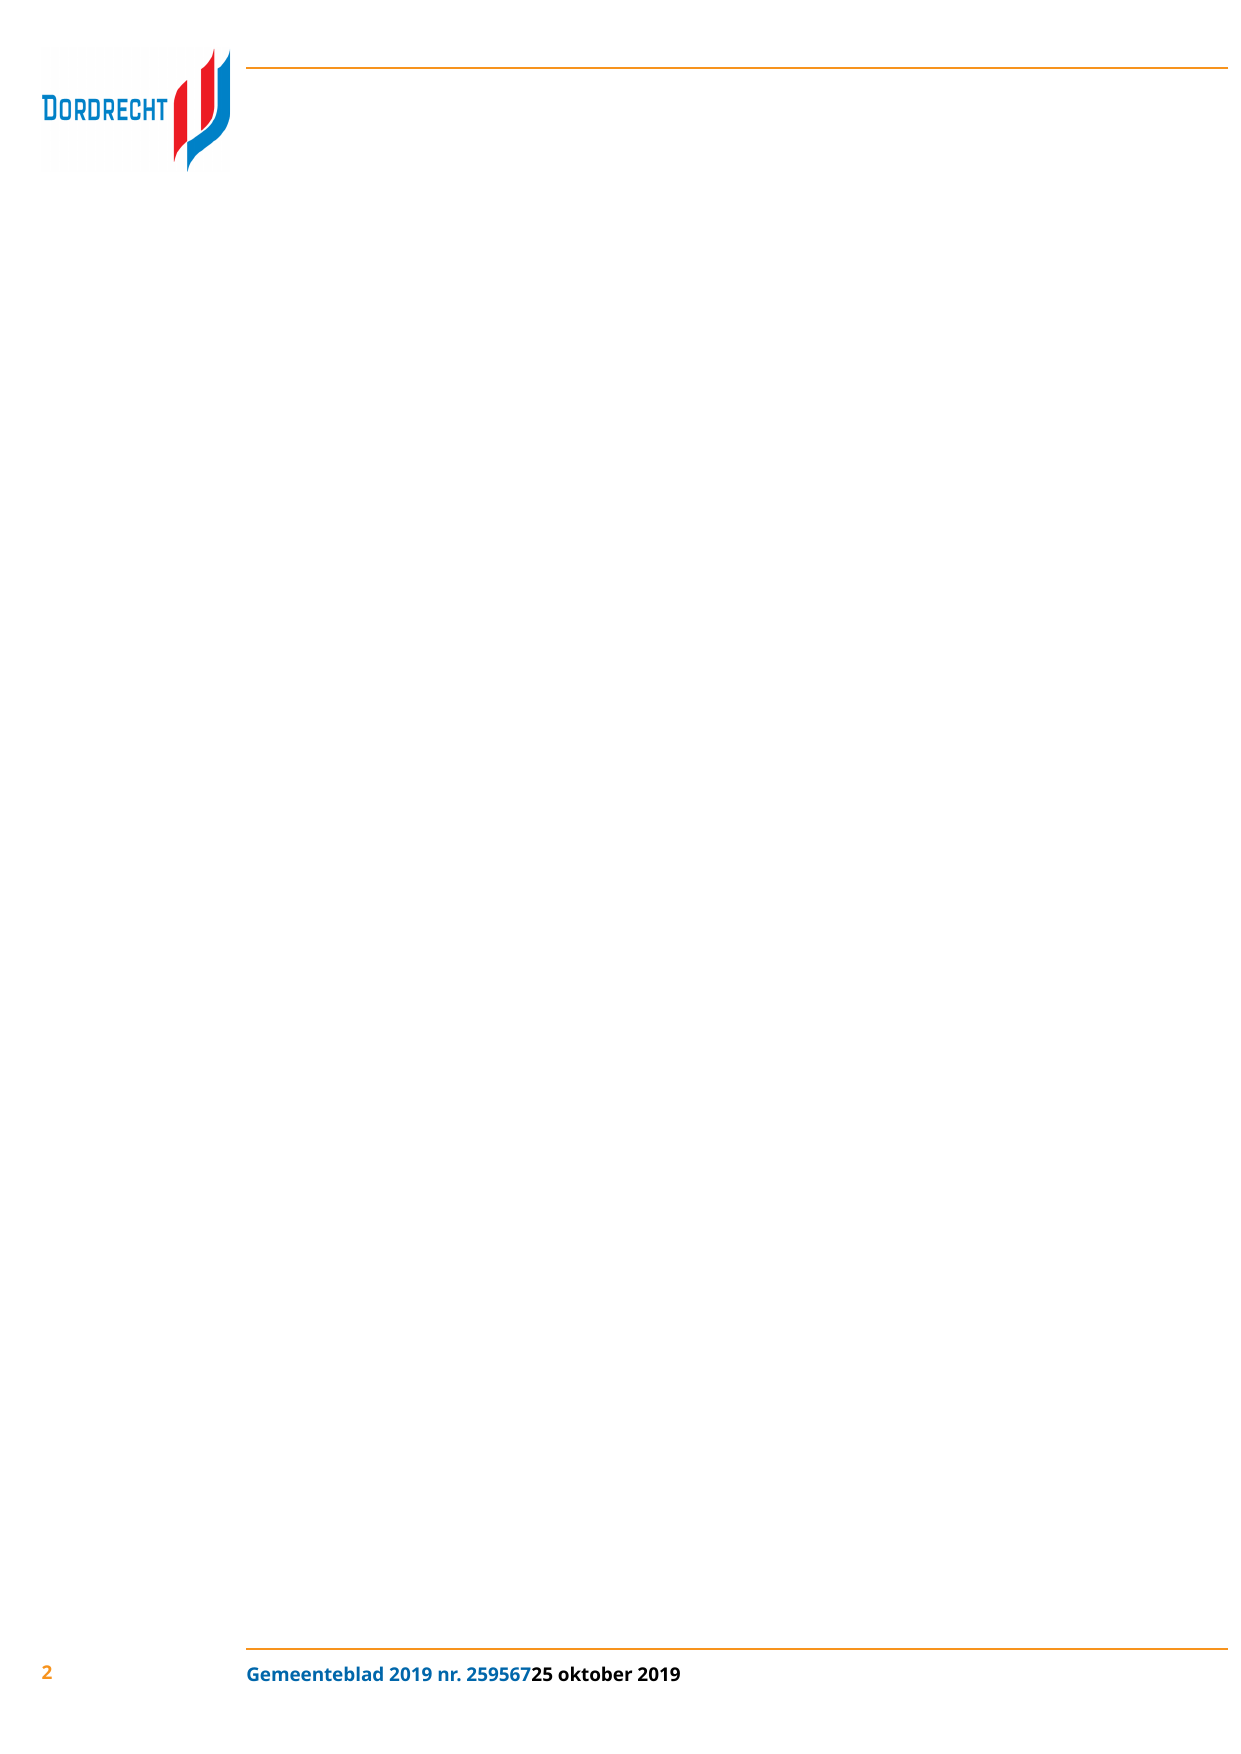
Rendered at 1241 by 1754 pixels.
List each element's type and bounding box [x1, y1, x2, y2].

picture [41, 47, 231, 172]
